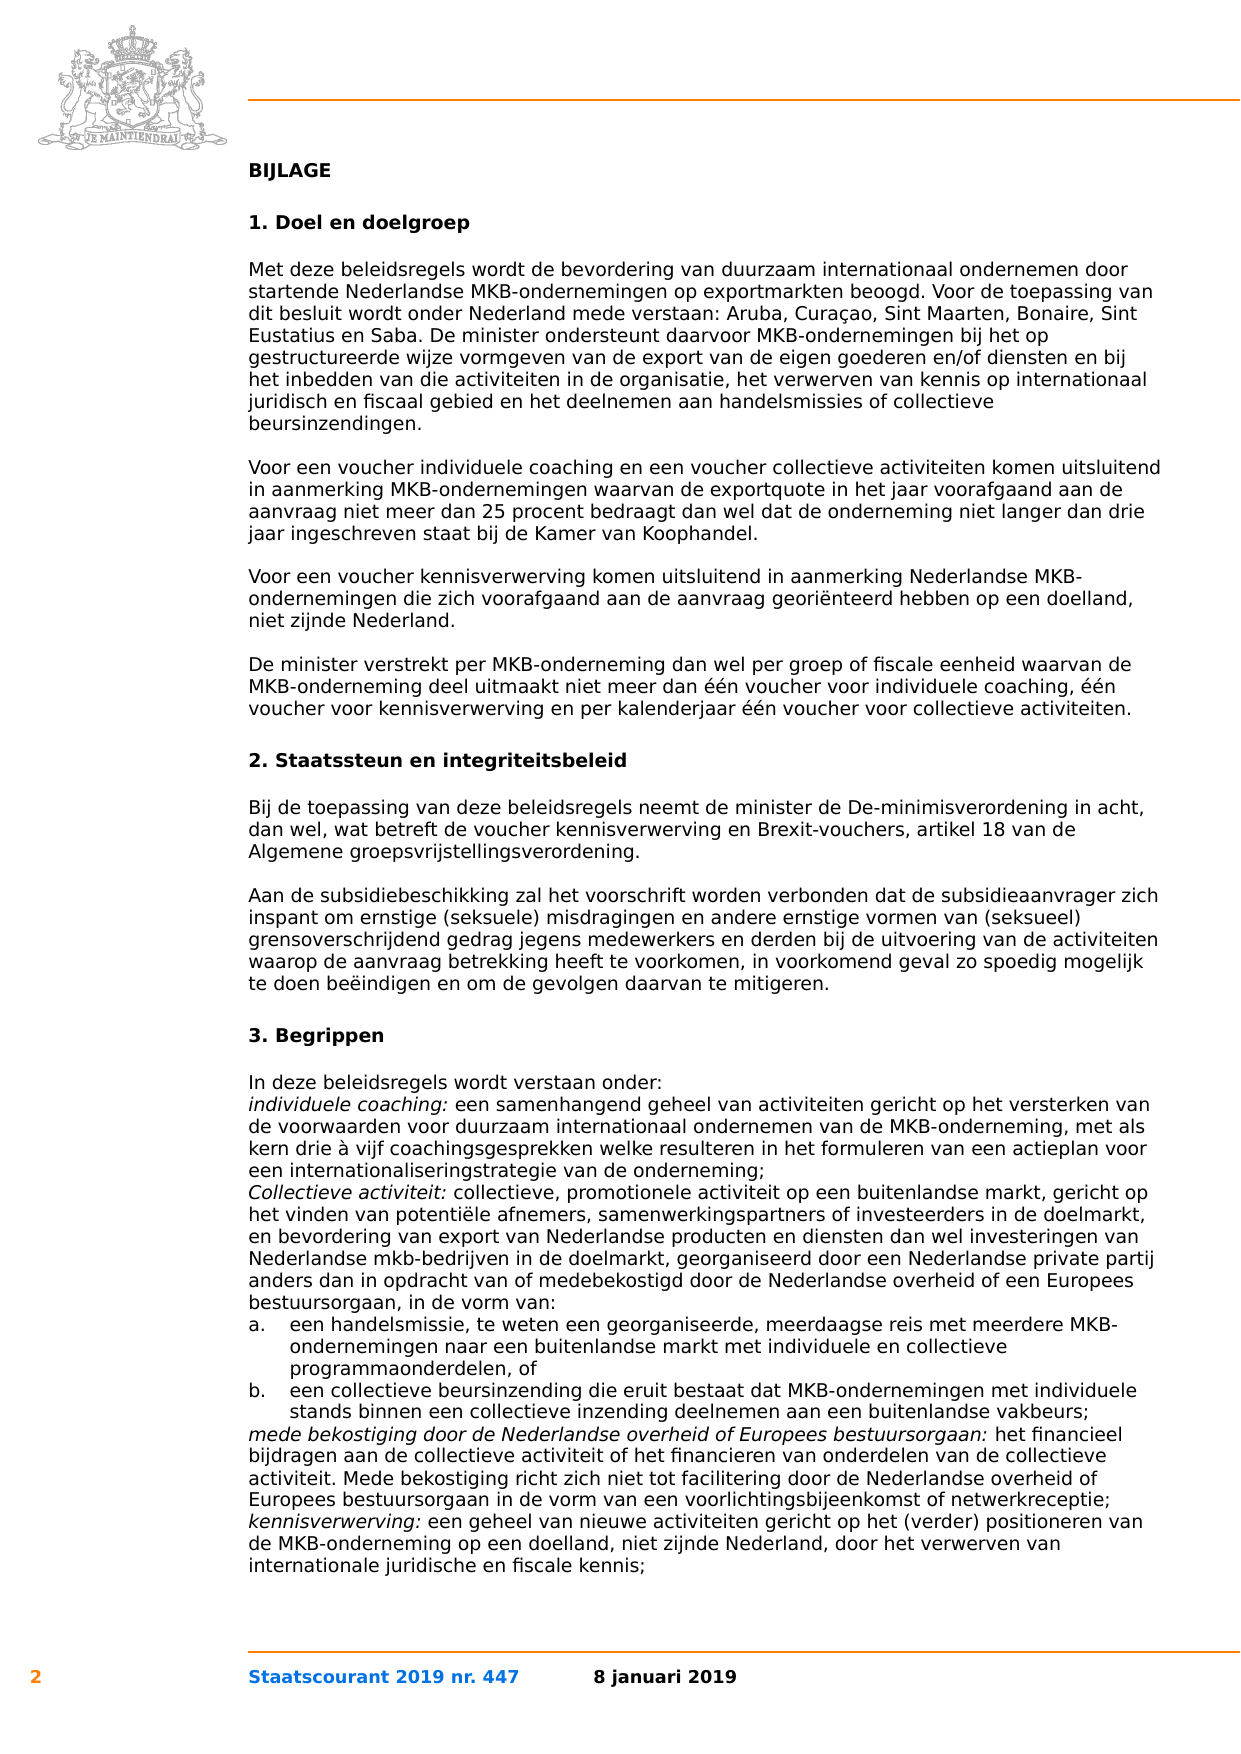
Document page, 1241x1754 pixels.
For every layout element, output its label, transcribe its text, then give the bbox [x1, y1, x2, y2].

text Voor een voucher kennisverwerving komen uitsluitend in aanmerking Nederlandse MKB-ondernemingen die zich voorafgaand aan de aanvraag georiënteerd hebben op een doelland, niet zijnde Nederland. [248, 566, 1163, 632]
subtitle 2. Staatssteun en integriteitsbeleid [248, 750, 1163, 772]
text Aan de subsidiebeschikking zal het voorschrift worden verbonden dat de subsidieaanvrager zich inspant om ernstige (seksuele) misdragingen en andere ernstige vormen van (seksueel) grensoverschrijdend gedrag jegens medewerkers en derden bij de uitvoering van de activiteiten waarop de aanvraag betrekking heeft te voorkomen, in voorkomend geval zo spoedig mogelijk te doen beëindigen en om de gevolgen daarvan te mitigeren. [248, 885, 1163, 995]
picture [38, 25, 227, 150]
text Bij de toepassing van deze beleidsregels neemt de minister de De-minimisverordening in acht, dan wel, wat betreft de voucher kennisverwerving en Brexit-vouchers, artikel 18 van de Algemene groepsvrijstellingsverordening. [248, 797, 1163, 863]
subtitle 1. Doel en doelgroep [248, 212, 1163, 234]
subtitle 3. Begrippen [248, 1025, 1163, 1047]
text mede bekostiging door de Nederlandse overheid of Europees bestuursorgaan: het financieel bijdragen aan de collectieve activiteit of het financieren van onderdelen van de collectieve activiteit. Mede bekostiging richt zich niet tot facilitering door de Nederlandse overheid of Europees bestuursorgaan in de vorm van een voorlichtingsbijeenkomst of netwerkreceptie; [248, 1423, 1163, 1511]
subtitle BIJLAGE [248, 160, 1163, 182]
text individuele coaching: een samenhangend geheel van activiteiten gericht op het versterken van de voorwaarden voor duurzaam internationaal ondernemen van de MKB-onderneming, met als kern drie à vijf coachingsgesprekken welke resulteren in het formuleren van een actieplan voor een internationaliseringstrategie van de onderneming; [248, 1094, 1163, 1182]
text kennisverwerving: een geheel van nieuwe activiteiten gericht op het (verder) positioneren van de MKB-onderneming op een doelland, niet zijnde Nederland, door het verwerven van internationale juridische en fiscale kennis; [248, 1511, 1163, 1577]
text Voor een voucher individuele coaching en een voucher collectieve activiteiten komen uitsluitend in aanmerking MKB-ondernemingen waarvan de exportquote in het jaar voorafgaand aan de aanvraag niet meer dan 25 procent bedraagt dan wel dat de onderneming niet langer dan drie jaar ingeschreven staat bij de Kamer van Koophandel. [248, 457, 1163, 544]
text De minister verstrekt per MKB-onderneming dan wel per groep of fiscale eenheid waarvan de MKB-onderneming deel uitmaakt niet meer dan één voucher voor individuele coaching, één voucher voor kennisverwerving en per kalenderjaar één voucher voor collectieve activiteiten. [248, 654, 1163, 720]
text Collectieve activiteit: collectieve, promotionele activiteit op een buitenlandse markt, gericht op het vinden van potentiële afnemers, samenwerkingspartners of investeerders in de doelmarkt, en bevordering van export van Nederlandse producten en diensten dan wel investeringen van Nederlandse mkb-bedrijven in de doelmarkt, georganiseerd door een Nederlandse private partij anders dan in opdracht van of medebekostigd door de Nederlandse overheid of een Europees bestuursorgaan, in de vorm van: [248, 1182, 1163, 1313]
text b. een collectieve beursinzending die eruit bestaat dat MKB-ondernemingen met individuele stands binnen een collectieve inzending deelnemen aan een buitenlandse vakbeurs; [248, 1379, 1163, 1423]
text Met deze beleidsregels wordt de bevordering van duurzaam internationaal ondernemen door startende Nederlandse MKB-ondernemingen op exportmarkten beoogd. Voor de toepassing van dit besluit wordt onder Nederland mede verstaan: Aruba, Curaçao, Sint Maarten, Bonaire, Sint Eustatius en Saba. De minister ondersteunt daarvoor MKB-ondernemingen bij het op gestructureerde wijze vormgeven van de export van de eigen goederen en/of diensten en bij het inbedden van die activiteiten in de organisatie, het verwerven van kennis op internationaal juridisch en fiscaal gebied en het deelnemen aan handelsmissies of collectieve beursinzendingen. [248, 259, 1163, 435]
text In deze beleidsregels wordt verstaan onder: [248, 1072, 1163, 1094]
text a. een handelsmissie, te weten een georganiseerde, meerdaagse reis met meerdere MKB-ondernemingen naar een buitenlandse markt met individuele en collectieve programmaonderdelen, of [248, 1313, 1163, 1379]
